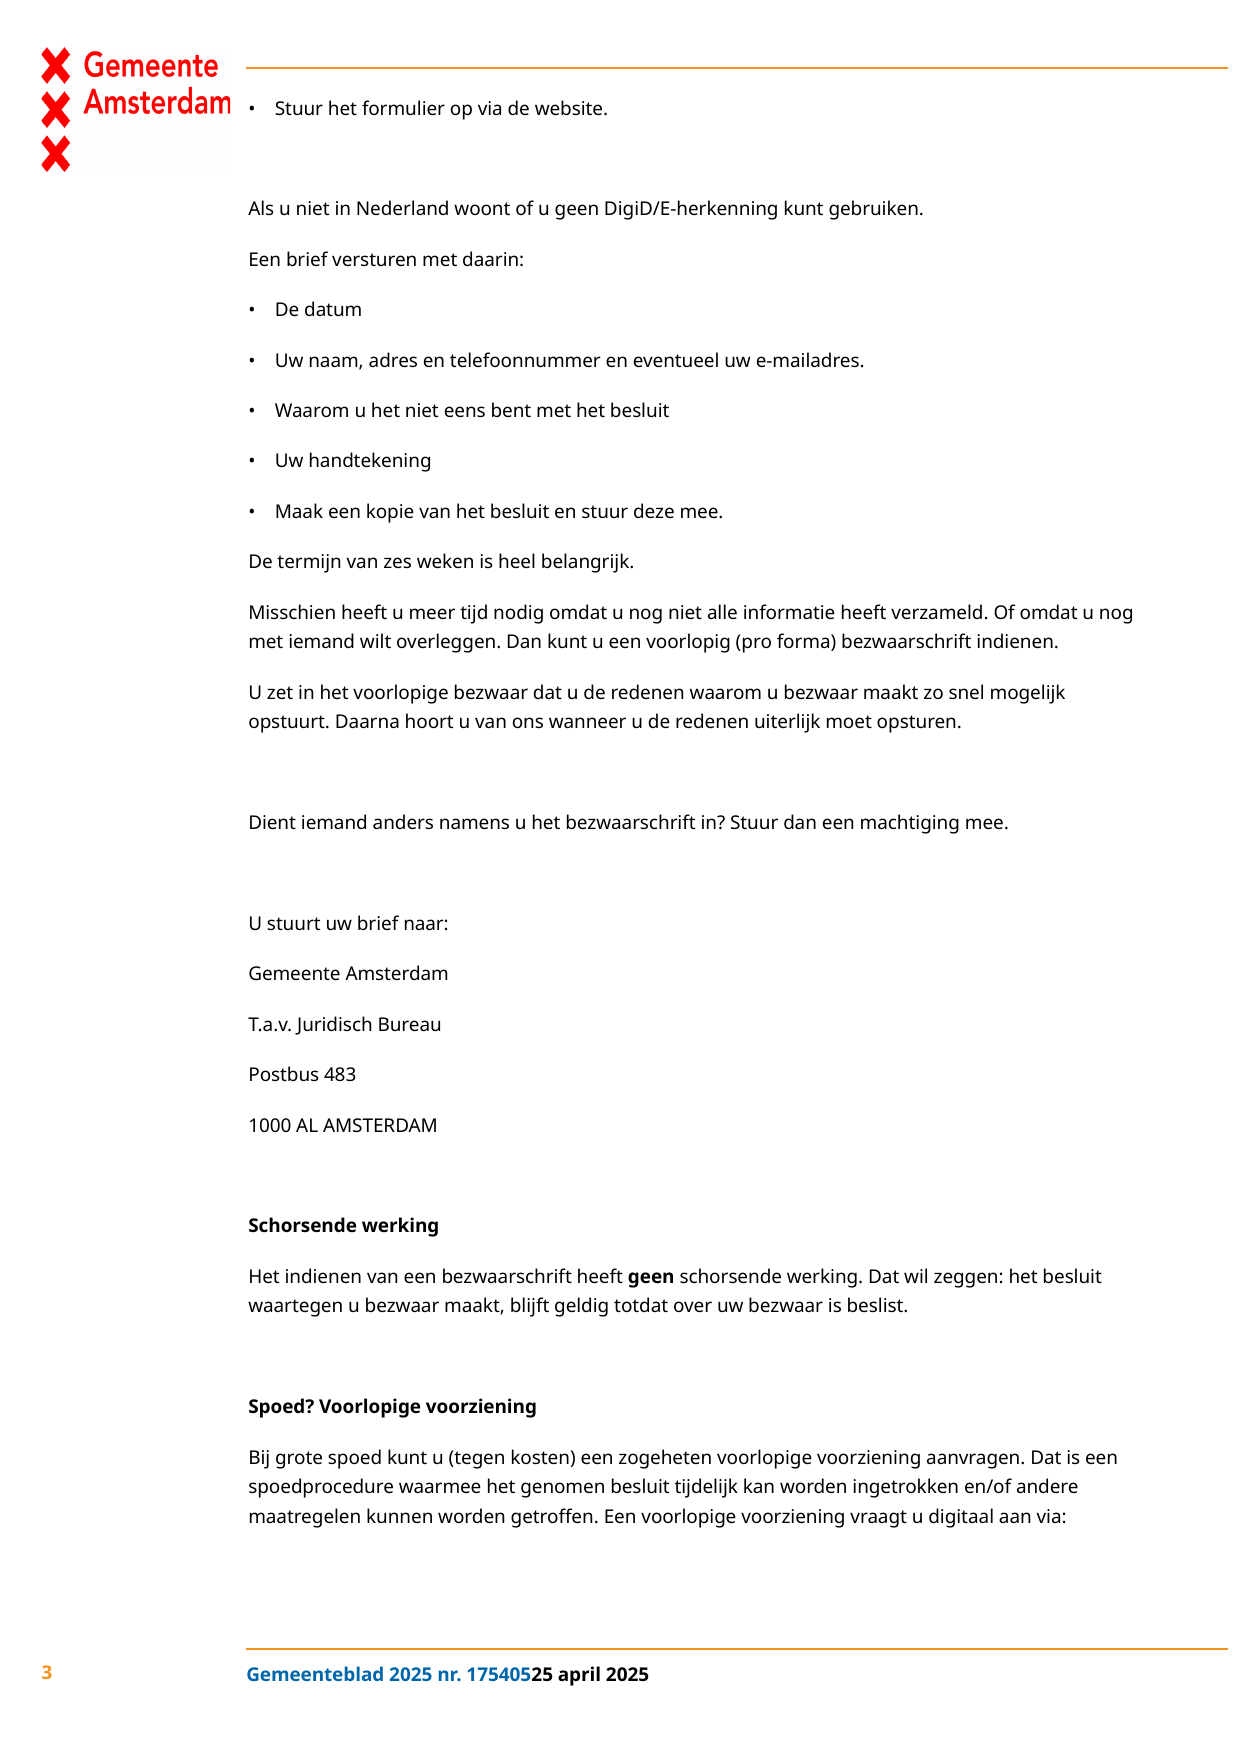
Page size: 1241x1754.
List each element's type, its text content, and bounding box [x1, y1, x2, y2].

text Het indienen van een bezwaarschrift heeft geen schorsende werking. Dat wil zeggen: het besluit waartegen u bezwaar maakt, blijft geldig totdat over uw bezwaar is beslist. [248, 1263, 1152, 1318]
text • Maak een kopie van het besluit en stuur deze mee. [248, 498, 1152, 524]
text Gemeente Amsterdam [248, 961, 1152, 986]
text Spoed? Voorlopige voorziening [248, 1393, 1152, 1419]
text • De datum [248, 296, 1152, 322]
text Als u niet in Nederland woont of u geen DigiD/E-herkenning kunt gebruiken. [248, 196, 1152, 221]
text Schorsende werking [248, 1213, 1152, 1238]
text Misschien heeft u meer tijd nodig omdat u nog niet alle informatie heeft verzameld. Of omdat u nog met iemand wilt overleggen. Dan kunt u een voorlopig (pro forma) bezwaarschrift indienen. [248, 599, 1152, 654]
text Postbus 483 [248, 1061, 1152, 1087]
text • Waarom u het niet eens bent met het besluit [248, 397, 1152, 423]
text 1000 AL AMSTERDAM [248, 1112, 1152, 1138]
text Een brief versturen met daarin: [248, 246, 1152, 272]
text • Uw naam, adres en telefoonnummer en eventueel uw e-mailadres. [248, 347, 1152, 373]
text Bij grote spoed kunt u (tegen kosten) een zogeheten voorlopige voorziening aanvragen. Dat is een spoedprocedure waarmee het genomen besluit tijdelijk kan worden ingetrokken en/of andere maatregelen kunnen worden getroffen. Een voorlopige voorziening vraagt u digitaal aan via: [248, 1444, 1152, 1529]
text U stuurt uw brief naar: [248, 910, 1152, 936]
text U zet in het voorlopige bezwaar dat u de redenen waarom u bezwaar maakt zo snel mogelijk opstuurt. Daarna hoort u van ons wanneer u de redenen uiterlijk moet opsturen. [248, 679, 1152, 734]
text • Uw handtekening [248, 448, 1152, 473]
picture [41, 47, 231, 172]
text De termijn van zes weken is heel belangrijk. [248, 548, 1152, 574]
text • Stuur het formulier op via de website. [248, 95, 1152, 121]
text T.a.v. Juridisch Bureau [248, 1011, 1152, 1037]
text Dient iemand anders namens u het bezwaarschrift in? Stuur dan een machtiging mee. [248, 809, 1152, 835]
